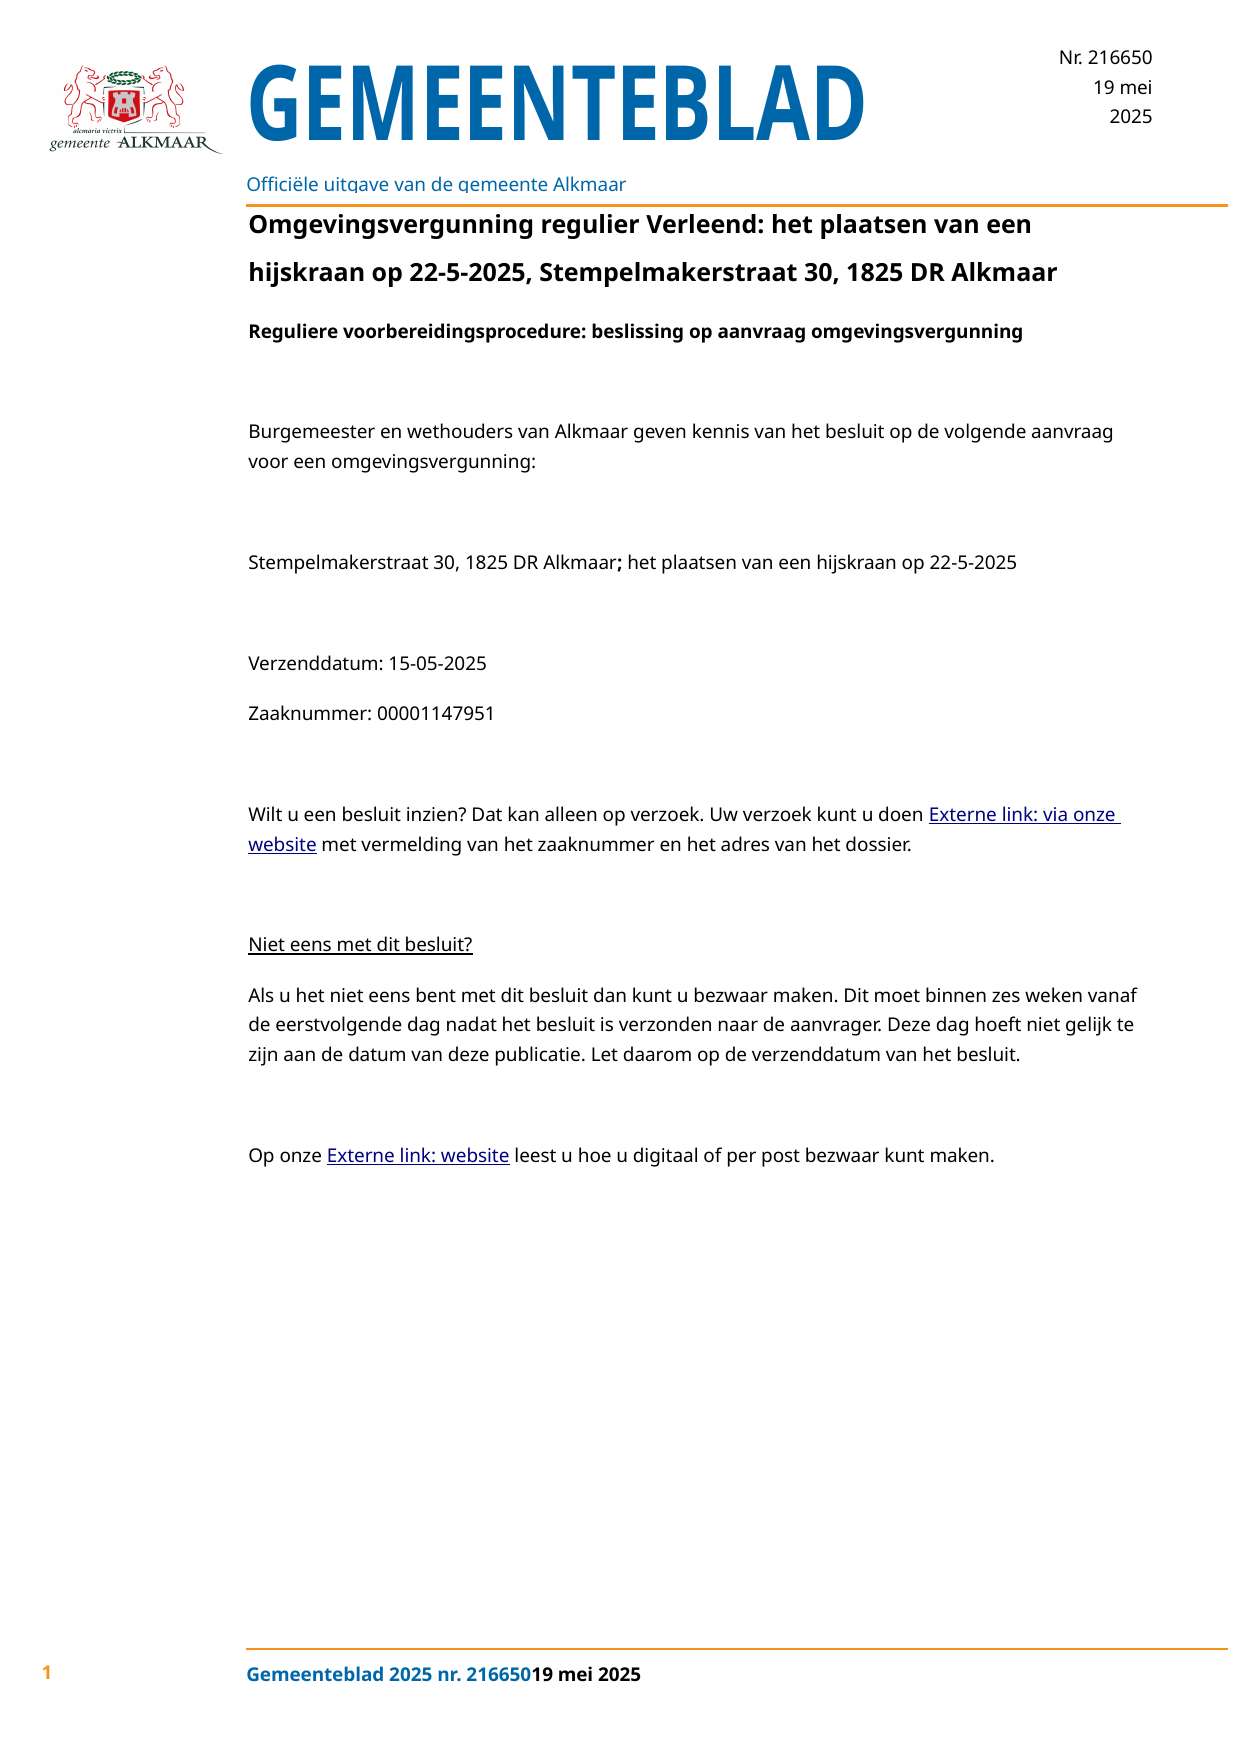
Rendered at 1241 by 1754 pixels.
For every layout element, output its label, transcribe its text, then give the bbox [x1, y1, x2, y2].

text Reguliere voorbereidingsprocedure: beslissing op aanvraag omgevingsvergunning [248, 318, 1152, 344]
text Omgevingsvergunning regulier Verleend: het plaatsen van een hijskraan op 22-5-2025, Stempelmakerstraat 30, 1825 DR Alkmaar [248, 207, 1152, 288]
text Stempelmakerstraat 30, 1825 DR Alkmaar; het plaatsen van een hijskraan op 22-5-2025 [248, 549, 1152, 575]
text Als u het niet eens bent met dit besluit dan kunt u bezwaar maken. Dit moet binnen zes weken vanaf de eerstvolgende dag nadat het besluit is verzonden naar de aanvrager. Deze dag hoeft niet gelijk te zijn aan de datum van deze publicatie. Let daarom op de verzenddatum van het besluit. [248, 982, 1152, 1067]
text Verzenddatum: 15-05-2025 [248, 650, 1152, 676]
text Zaaknummer: 00001147951 [248, 700, 1152, 726]
picture [41, 47, 231, 172]
text Niet eens met dit besluit? [248, 932, 1152, 957]
text Burgemeester en wethouders van Alkmaar geven kennis van het besluit op de volgende aanvraag voor een omgevingsvergunning: [248, 419, 1152, 474]
text Wilt u een besluit inzien? Dat kan alleen op verzoek. Uw verzoek kunt u doen Externe link: via onze website met vermelding van het zaaknummer en het adres van het dossier. [248, 801, 1152, 857]
text Op onze Externe link: website leest u hoe u digitaal of per post bezwaar kunt maken. [248, 1142, 1152, 1168]
